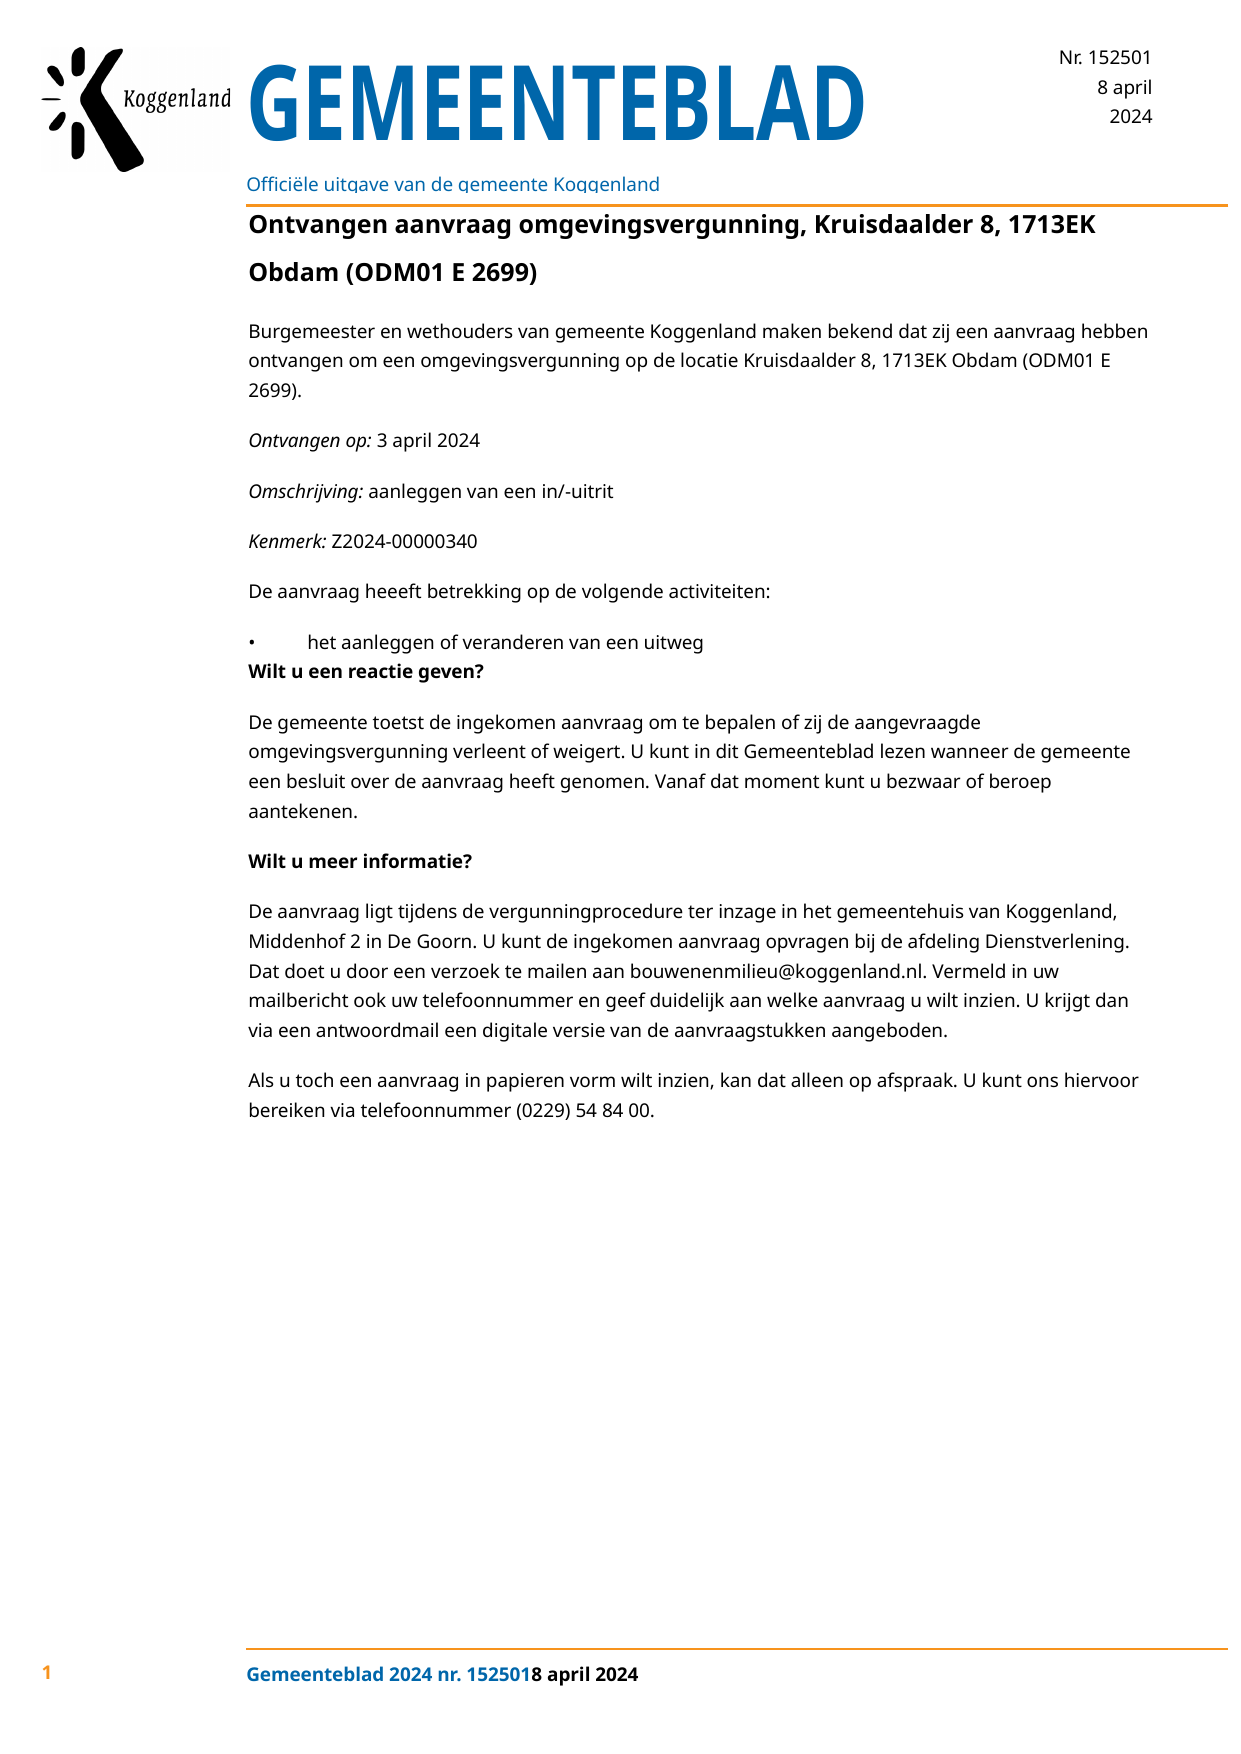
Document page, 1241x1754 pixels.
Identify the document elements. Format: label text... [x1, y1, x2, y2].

text Ontvangen op: 3 april 2024 [248, 427, 1152, 453]
text Als u toch een aanvraag in papieren vorm wilt inzien, kan dat alleen op afspraak. U kunt ons hiervoor bereiken via telefoonnummer (0229) 54 84 00. [248, 1067, 1152, 1123]
text Wilt u meer informatie? [248, 848, 1152, 874]
text Ontvangen aanvraag omgevingsvergunning, Kruisdaalder 8, 1713EK Obdam (ODM01 E 2699) [248, 207, 1152, 288]
text Omschrijving: aanleggen van een in/-uitrit [248, 478, 1152, 504]
text De aanvraag ligt tijdens de vergunningprocedure ter inzage in het gemeentehuis van Koggenland, Middenhof 2 in De Goorn. U kunt de ingekomen aanvraag opvragen bij de afdeling Dienstverlening. Dat doet u door een verzoek te mailen aan bouwenenmilieu@koggenland.nl. Vermeld in uw mailbericht ook uw telefoonnummer en geef duidelijk aan welke aanvraag u wilt inzien. U krijgt dan via een antwoordmail een digitale versie van de aanvraagstukken aangeboden. [248, 899, 1152, 1043]
text Wilt u een reactie geven? [248, 659, 1152, 684]
text Burgemeester en wethouders van gemeente Koggenland maken bekend dat zij een aanvraag hebben ontvangen om een omgevingsvergunning op de locatie Kruisdaalder 8, 1713EK Obdam (ODM01 E 2699). [248, 318, 1152, 403]
text De gemeente toetst de ingekomen aanvraag om te bepalen of zij de aangevraagde omgevingsvergunning verleent of weigert. U kunt in dit Gemeenteblad lezen wanneer de gemeente een besluit over de aanvraag heeft genomen. Vanaf dat moment kunt u bezwaar of beroep aantekenen. [248, 709, 1152, 824]
picture [41, 47, 231, 172]
text Kenmerk: Z2024-00000340 [248, 528, 1152, 554]
list het aanleggen of veranderen van een uitweg [248, 629, 1152, 655]
text De aanvraag heeeft betrekking op de volgende activiteiten: [248, 579, 1152, 604]
